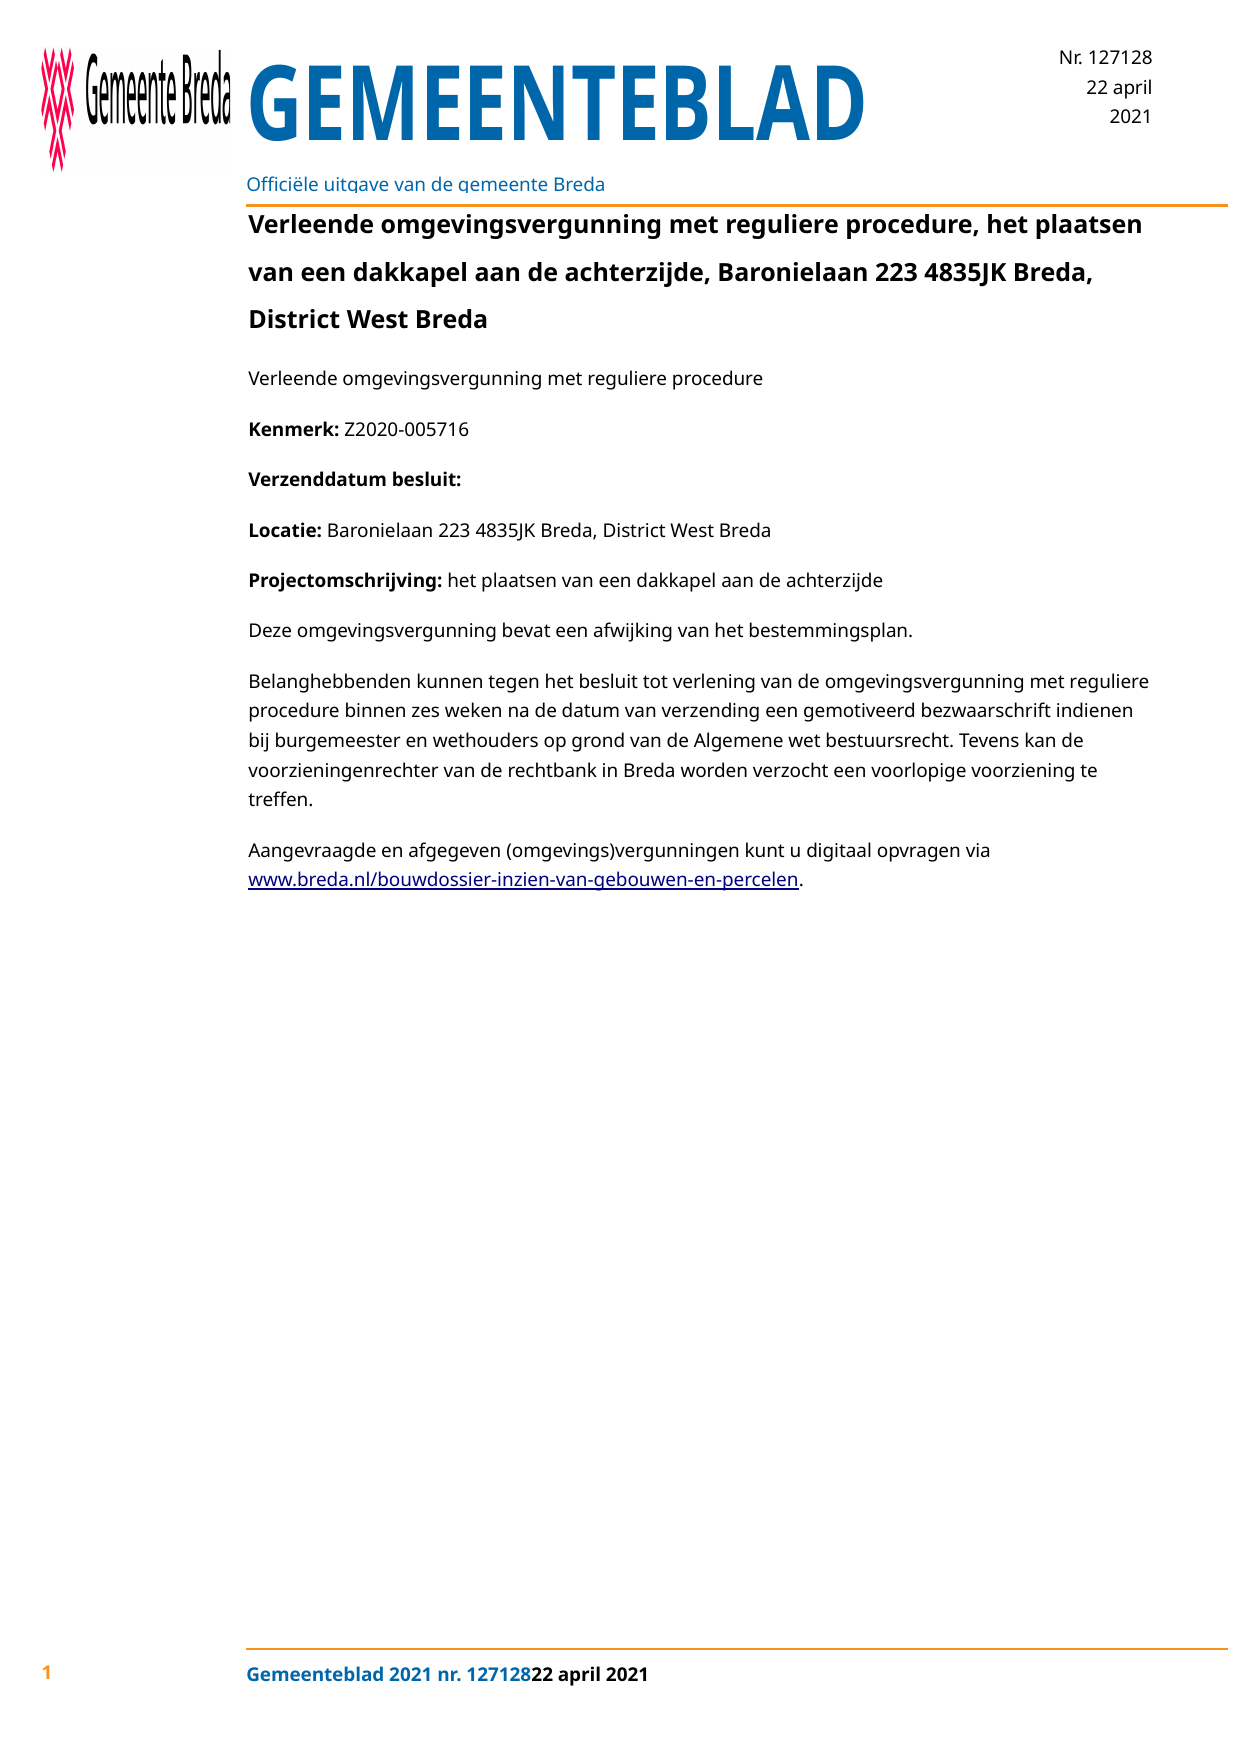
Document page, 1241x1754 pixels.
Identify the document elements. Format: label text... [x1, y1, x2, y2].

text Aangevraagde en afgegeven (omgevings)vergunningen kunt u digitaal opvragen via www.breda.nl/bouwdossier-inzien-van-gebouwen-en-percelen. [248, 837, 1152, 892]
text Projectomschrijving: het plaatsen van een dakkapel aan de achterzijde [248, 567, 1152, 593]
text Kenmerk: Z2020-005716 [248, 416, 1152, 442]
text Verleende omgevingsvergunning met reguliere procedure, het plaatsen van een dakkapel aan de achterzijde, Baronielaan 223 4835JK Breda, District West Breda [248, 207, 1152, 336]
text Locatie: Baronielaan 223 4835JK Breda, District West Breda [248, 517, 1152, 542]
picture [41, 47, 231, 172]
text Verzenddatum besluit: [248, 466, 1152, 492]
text Belanghebbenden kunnen tegen het besluit tot verlening van de omgevingsvergunning met reguliere procedure binnen zes weken na de datum van verzending een gemotiveerd bezwaarschrift indienen bij burgemeester en wethouders op grond van de Algemene wet bestuursrecht. Tevens kan de voorzieningenrechter van de rechtbank in Breda worden verzocht een voorlopige voorziening te treffen. [248, 668, 1152, 812]
text Verleende omgevingsvergunning met reguliere procedure [248, 366, 1152, 391]
text Deze omgevingsvergunning bevat een afwijking van het bestemmingsplan. [248, 618, 1152, 643]
